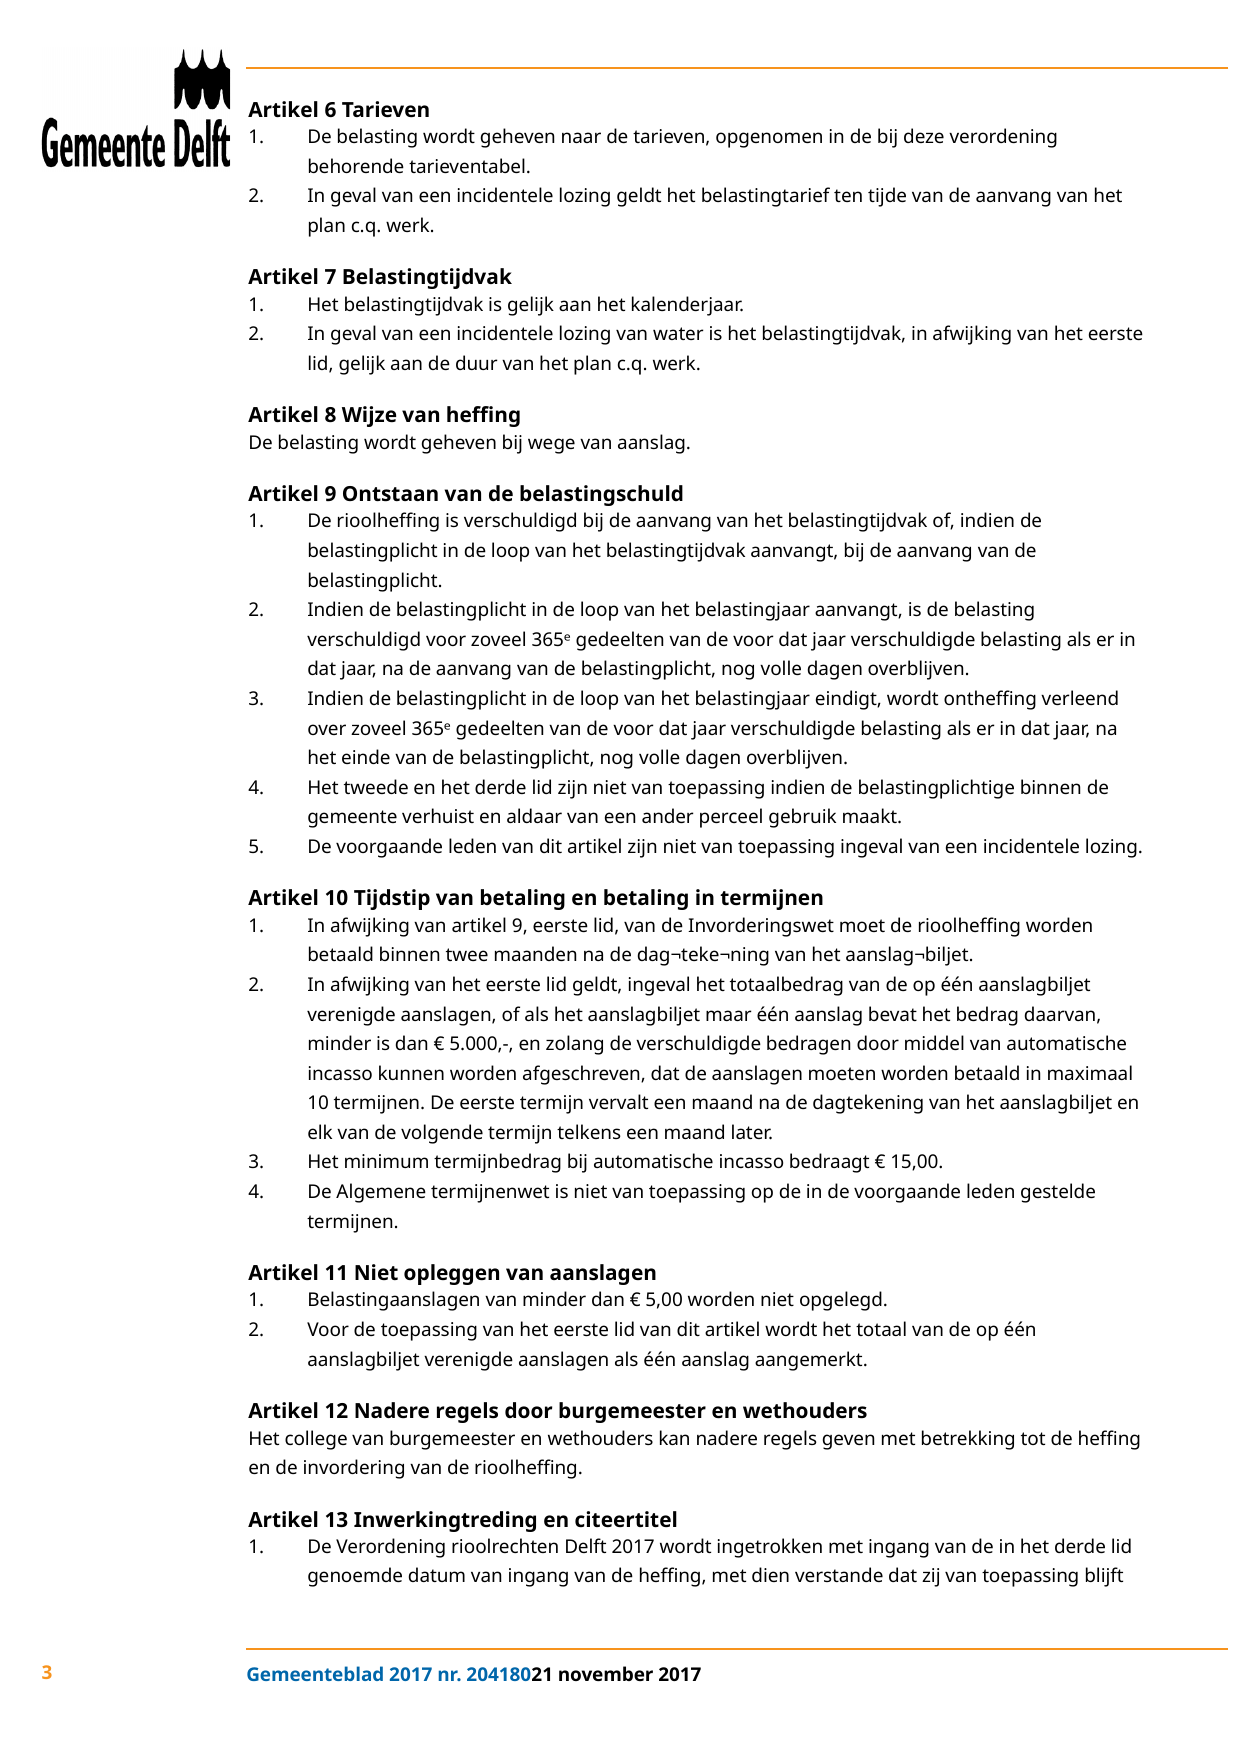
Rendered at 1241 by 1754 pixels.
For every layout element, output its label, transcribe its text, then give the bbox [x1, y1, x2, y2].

picture [41, 47, 231, 172]
list De rioolheffing is verschuldigd bij de aanvang van het belastingtijdvak of, indien de belastingplicht in de loop van het belastingtijdvak aanvangt, bij de aanvang van de belastingplicht. [248, 508, 1152, 593]
list In geval van een incidentele lozing van water is het belastingtijdvak, in afwijking van het eerste lid, gelijk aan de duur van het plan c.q. werk. [248, 320, 1152, 376]
list In afwijking van het eerste lid geldt, ingeval het totaalbedrag van de op één aanslagbiljet verenigde aanslagen, of als het aanslagbiljet maar één aanslag bevat het bedrag daarvan, minder is dan € 5.000,-, en zolang de verschuldigde bedragen door middel van automatische incasso kunnen worden afgeschreven, dat de aanslagen moeten worden betaald in maximaal 10 termijnen. De eerste termijn vervalt een maand na de dagtekening van het aanslagbiljet en elk van de volgende termijn telkens een maand later. [248, 971, 1152, 1145]
list De voorgaande leden van dit artikel zijn niet van toepassing ingeval van een incidentele lozing. [248, 833, 1152, 859]
list In afwijking van artikel 9, eerste lid, van de Invorderingswet moet de rioolheffing worden betaald binnen twee maanden na de dag¬teke¬ning van het aanslag¬biljet. [248, 912, 1152, 967]
list De Algemene termijnenwet is niet van toepassing op de in de voorgaande leden gestelde termijnen. [248, 1178, 1152, 1233]
text Artikel 13 Inwerkingtreding en citeertitel [248, 1505, 1152, 1533]
list Het minimum termijnbedrag bij automatische incasso bedraagt € 15,00. [248, 1149, 1152, 1174]
text Artikel 12 Nadere regels door burgemeester en wethouders [248, 1396, 1152, 1425]
text Artikel 11 Niet opleggen van aanslagen [248, 1258, 1152, 1287]
list Voor de toepassing van het eerste lid van dit artikel wordt het totaal van de op één aanslagbiljet verenigde aanslagen als één aanslag aangemerkt. [248, 1316, 1152, 1372]
list Het belastingtijdvak is gelijk aan het kalenderjaar. [248, 291, 1152, 317]
list In geval van een incidentele lozing geldt het belastingtarief ten tijde van de aanvang van het plan c.q. werk. [248, 182, 1152, 238]
text Artikel 10 Tijdstip van betaling en betaling in termijnen [248, 883, 1152, 912]
text Artikel 8 Wijze van heffing [248, 400, 1152, 429]
list De belasting wordt geheven naar de tarieven, opgenomen in de bij deze verordening behorende tarieventabel. [248, 123, 1152, 178]
list Indien de belastingplicht in de loop van het belastingjaar aanvangt, is de belasting verschuldigd voor zoveel 365ᵉ gedeelten van de voor dat jaar verschuldigde belasting als er in dat jaar, na de aanvang van de belastingplicht, nog volle dagen overblijven. [248, 596, 1152, 681]
text Artikel 9 Ontstaan van de belastingschuld [248, 479, 1152, 508]
text Artikel 6 Tarieven [248, 95, 1152, 123]
text Artikel 7 Belastingtijdvak [248, 262, 1152, 291]
text De belasting wordt geheven bij wege van aanslag. [248, 429, 1152, 454]
text Het college van burgemeester en wethouders kan nadere regels geven met betrekking tot de heffing en de invordering van de rioolheffing. [248, 1425, 1152, 1480]
list Belastingaanslagen van minder dan € 5,00 worden niet opgelegd. [248, 1287, 1152, 1312]
list Indien de belastingplicht in de loop van het belastingjaar eindigt, wordt ontheffing verleend over zoveel 365ᵉ gedeelten van de voor dat jaar verschuldigde belasting als er in dat jaar, na het einde van de belastingplicht, nog volle dagen overblijven. [248, 685, 1152, 770]
list De Verordening rioolrechten Delft 2017 wordt ingetrokken met ingang van de in het derde lid genoemde datum van ingang van de heffing, met dien verstande dat zij van toepassing blijft [248, 1533, 1152, 1588]
list Het tweede en het derde lid zijn niet van toepassing indien de belastingplichtige binnen de gemeente verhuist en aldaar van een ander perceel gebruik maakt. [248, 774, 1152, 829]
